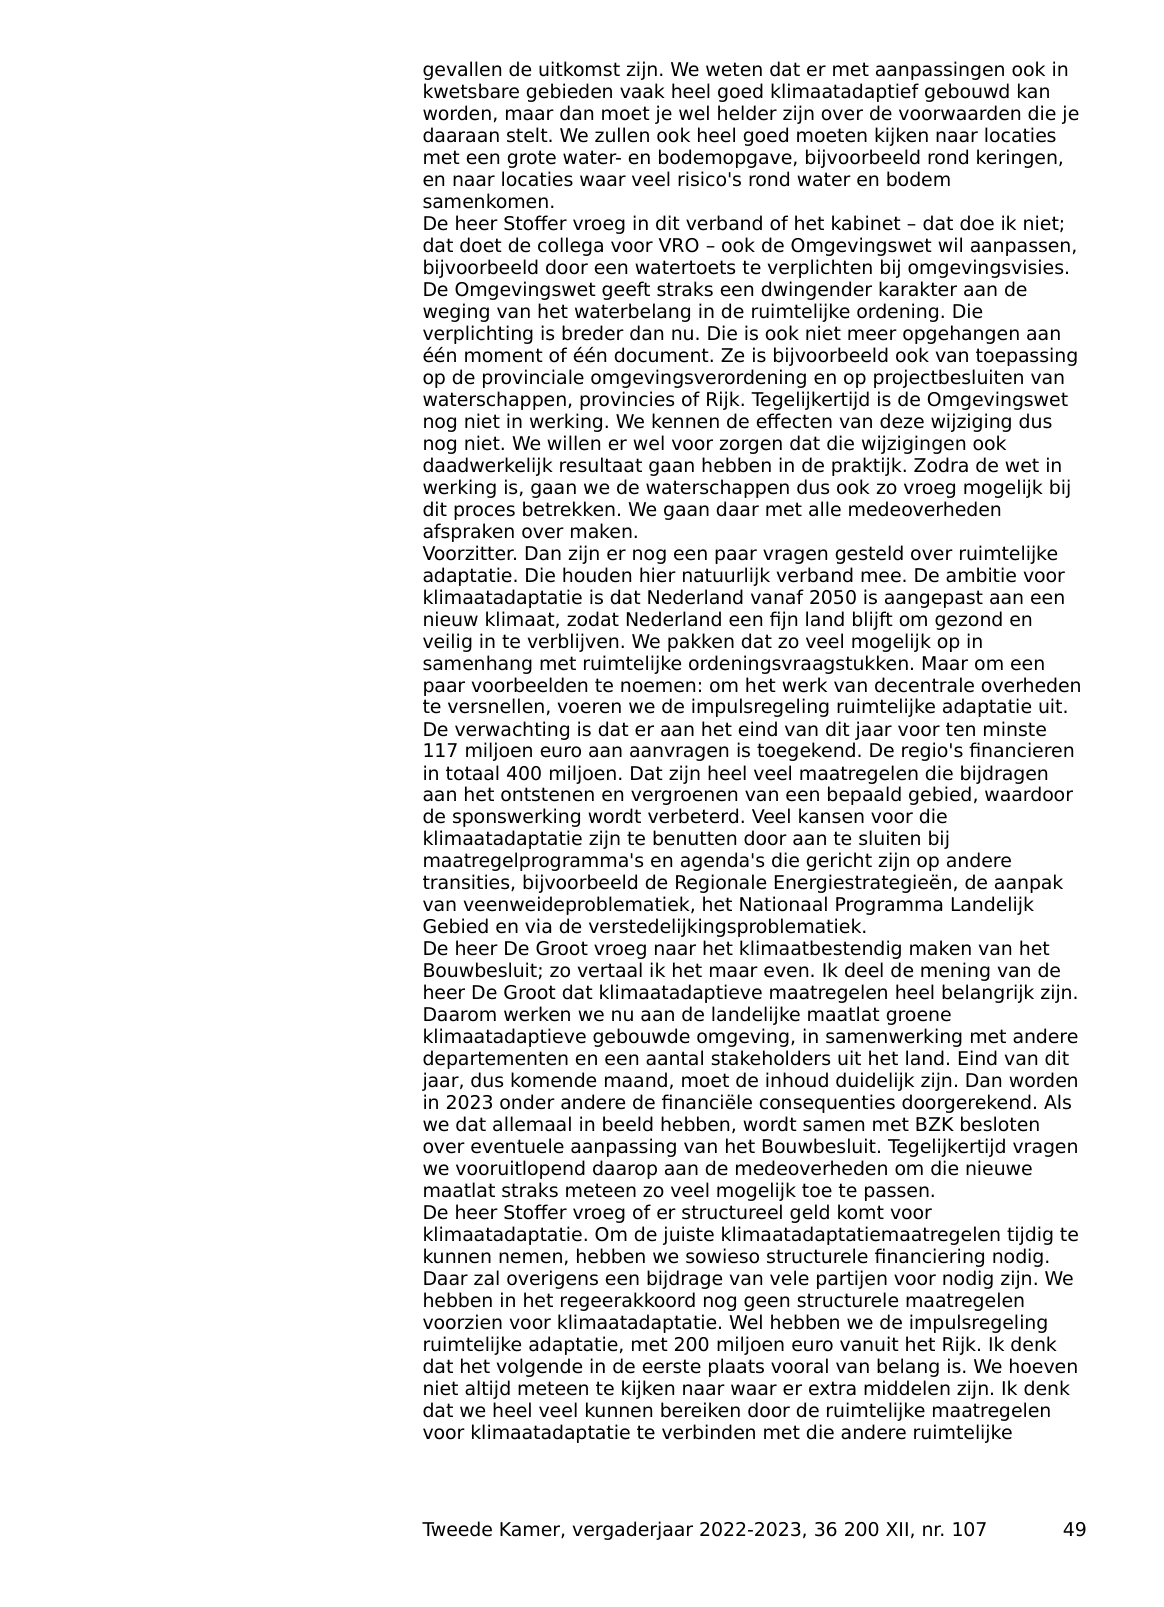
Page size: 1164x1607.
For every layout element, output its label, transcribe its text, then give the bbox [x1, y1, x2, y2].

text Voorzitter. Dan zijn er nog een paar vragen gesteld over ruimtelijke adaptatie. Die houden hier natuurlijk verband mee. De ambitie voor klimaatadaptatie is dat Nederland vanaf 2050 is aangepast aan een nieuw klimaat, zodat Nederland een fijn land blijft om gezond en veilig in te verblijven. We pakken dat zo veel mogelijk op in samenhang met ruimtelijke ordeningsvraagstukken. Maar om een paar voorbeelden te noemen: om het werk van decentrale overheden te versnellen, voeren we de impulsregeling ruimtelijke adaptatie uit. De verwachting is dat er aan het eind van dit jaar voor ten minste 117 miljoen euro aan aanvragen is toegekend. De regio's financieren in totaal 400 miljoen. Dat zijn heel veel maatregelen die bijdragen aan het ontstenen en vergroenen van een bepaald gebied, waardoor de sponswerking wordt verbeterd. Veel kansen voor die klimaatadaptatie zijn te benutten door aan te sluiten bij maatregelprogramma's en agenda's die gericht zijn op andere transities, bijvoorbeeld de Regionale Energiestrategieën, de aanpak van veenweideproblematiek, het Nationaal Programma Landelijk Gebied en via de verstedelijkingsproblematiek. [422, 543, 1087, 938]
text De heer De Groot vroeg naar het klimaatbestendig maken van het Bouwbesluit; zo vertaal ik het maar even. Ik deel de mening van de heer De Groot dat klimaatadaptieve maatregelen heel belangrijk zijn. Daarom werken we nu aan de landelijke maatlat groene klimaatadaptieve gebouwde omgeving, in samenwerking met andere departementen en een aantal stakeholders uit het land. Eind van dit jaar, dus komende maand, moet de inhoud duidelijk zijn. Dan worden in 2023 onder andere de financiële consequenties doorgerekend. Als we dat allemaal in beeld hebben, wordt samen met BZK besloten over eventuele aanpassing van het Bouwbesluit. Tegelijkertijd vragen we vooruitlopend daarop aan de medeoverheden om die nieuwe maatlat straks meteen zo veel mogelijk toe te passen. [422, 938, 1087, 1202]
text De heer Stoffer vroeg in dit verband of het kabinet – dat doe ik niet; dat doet de collega voor VRO – ook de Omgevingswet wil aanpassen, bijvoorbeeld door een watertoets te verplichten bij omgevingsvisies. De Omgevingswet geeft straks een dwingender karakter aan de weging van het waterbelang in de ruimtelijke ordening. Die verplichting is breder dan nu. Die is ook niet meer opgehangen aan één moment of één document. Ze is bijvoorbeeld ook van toepassing op de provinciale omgevingsverordening en op projectbesluiten van waterschappen, provincies of Rijk. Tegelijkertijd is de Omgevingswet nog niet in werking. We kennen de effecten van deze wijziging dus nog niet. We willen er wel voor zorgen dat die wijzigingen ook daadwerkelijk resultaat gaan hebben in de praktijk. Zodra de wet in werking is, gaan we de waterschappen dus ook zo vroeg mogelijk bij dit proces betrekken. We gaan daar met alle medeoverheden afspraken over maken. [422, 213, 1087, 543]
text gevallen de uitkomst zijn. We weten dat er met aanpassingen ook in kwetsbare gebieden vaak heel goed klimaatadaptief gebouwd kan worden, maar dan moet je wel helder zijn over de voorwaarden die je daaraan stelt. We zullen ook heel goed moeten kijken naar locaties met een grote water- en bodemopgave, bijvoorbeeld rond keringen, en naar locaties waar veel risico's rond water en bodem samenkomen. [422, 59, 1087, 213]
text De heer Stoffer vroeg of er structureel geld komt voor klimaatadaptatie. Om de juiste klimaatadaptatiemaatregelen tijdig te kunnen nemen, hebben we sowieso structurele financiering nodig. Daar zal overigens een bijdrage van vele partijen voor nodig zijn. We hebben in het regeerakkoord nog geen structurele maatregelen voorzien voor klimaatadaptatie. Wel hebben we de impulsregeling ruimtelijke adaptatie, met 200 miljoen euro vanuit het Rijk. Ik denk dat het volgende in de eerste plaats vooral van belang is. We hoeven niet altijd meteen te kijken naar waar er extra middelen zijn. Ik denk dat we heel veel kunnen bereiken door de ruimtelijke maatregelen voor klimaatadaptatie te verbinden met die andere ruimtelijke [422, 1202, 1087, 1444]
